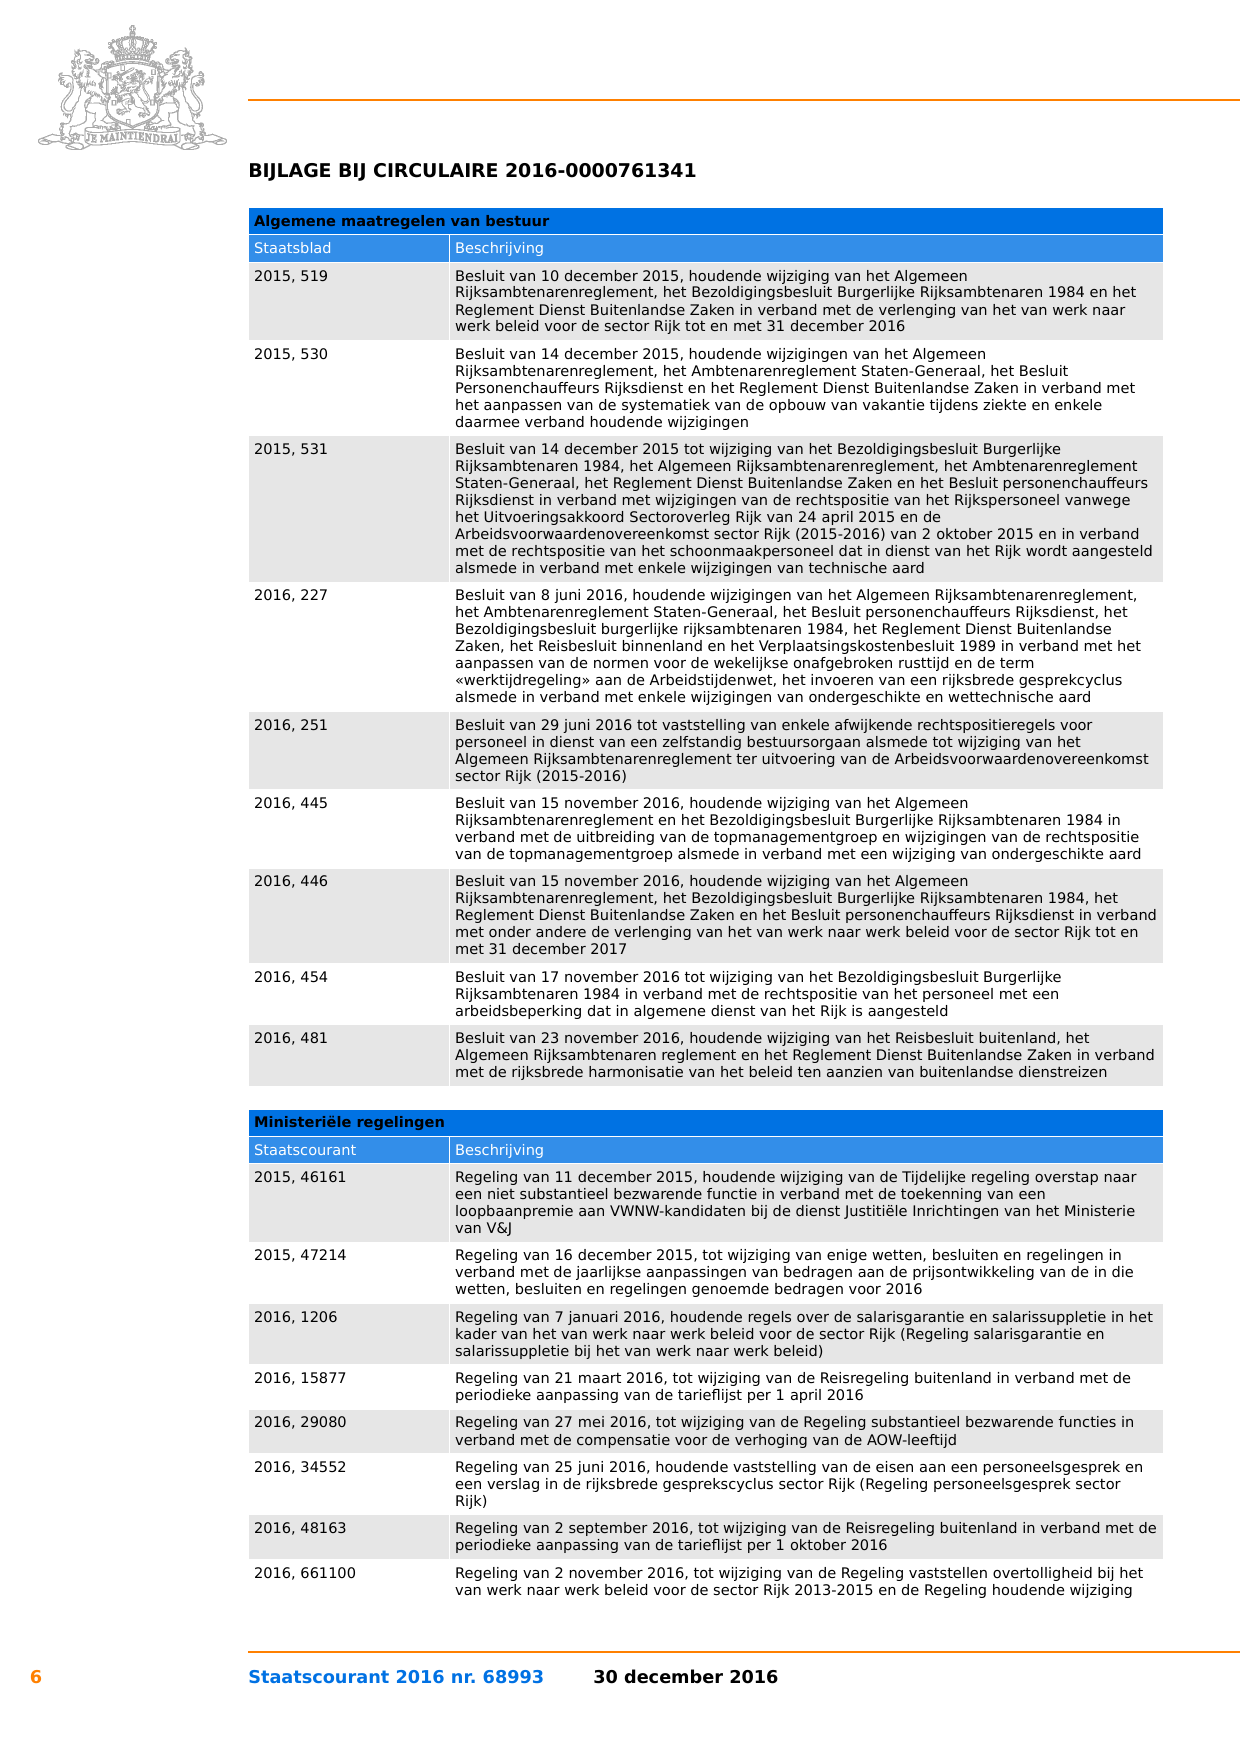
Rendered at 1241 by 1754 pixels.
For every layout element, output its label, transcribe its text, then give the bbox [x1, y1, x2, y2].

table_cell Besluit van 14 december 2015, houdende wijzigingen van het Algemeen Rijksambtenarenreglement, het Ambtenarenreglement Staten-Generaal, het Besluit Personenchauffeurs Rijksdienst en het Reglement Dienst Buitenlandse Zaken in verband met het aanpassen van de systematiek van de opbouw van vakantie tijdens ziekte en enkele daarmee verband houdende wijzigingen [450, 341, 1163, 435]
table_cell 2016, 48163 [249, 1515, 449, 1559]
table_cell Besluit van 10 december 2015, houdende wijziging van het Algemeen Rijksambtenarenreglement, het Bezoldigingsbesluit Burgerlijke Rijksambtenaren 1984 en het Reglement Dienst Buitenlandse Zaken in verband met de verlenging van het van werk naar werk beleid voor de sector Rijk tot en met 31 december 2016 [450, 263, 1163, 340]
table_cell 2016, 34552 [249, 1454, 449, 1514]
subtitle BIJLAGE BIJ CIRCULAIRE 2016-0000761341 [248, 160, 1163, 182]
table_cell Regeling van 16 december 2015, tot wijziging van enige wetten, besluiten en regelingen in verband met de jaarlijkse aanpassingen van bedragen aan de prijsontwikkeling van de in die wetten, besluiten en regelingen genoemde bedragen voor 2016 [450, 1243, 1163, 1303]
table_cell Besluit van 17 november 2016 tot wijziging van het Bezoldigingsbesluit Burgerlijke Rijksambtenaren 1984 in verband met de rechtspositie van het personeel met een arbeidsbeperking dat in algemene dienst van het Rijk is aangesteld [450, 964, 1163, 1024]
table_cell 2016, 15877 [249, 1365, 449, 1409]
table_cell 2015, 519 [249, 263, 449, 340]
table_cell Staatscourant [249, 1137, 449, 1163]
table_cell 2015, 46161 [249, 1164, 449, 1242]
table_cell Besluit van 15 november 2016, houdende wijziging van het Algemeen Rijksambtenarenreglement, het Bezoldigingsbesluit Burgerlijke Rijksambtenaren 1984, het Reglement Dienst Buitenlandse Zaken en het Besluit personenchauffeurs Rijksdienst in verband met onder andere de verlenging van het van werk naar werk beleid voor de sector Rijk tot en met 31 december 2017 [450, 869, 1163, 963]
table_cell 2016, 481 [249, 1025, 449, 1086]
table_cell Regeling van 2 september 2016, tot wijziging van de Reisregeling buitenland in verband met de periodieke aanpassing van de tarieflijst per 1 oktober 2016 [450, 1515, 1163, 1559]
table_cell 2015, 530 [249, 341, 449, 435]
table_cell 2015, 47214 [249, 1243, 449, 1303]
table_cell 2016, 446 [249, 869, 449, 963]
table_cell Staatsblad [249, 235, 449, 262]
table_cell 2016, 227 [249, 583, 449, 711]
table_cell Regeling van 7 januari 2016, houdende regels over de salarisgarantie en salarissuppletie in het kader van het van werk naar werk beleid voor de sector Rijk (Regeling salarisgarantie en salarissuppletie bij het van werk naar werk beleid) [450, 1304, 1163, 1364]
table_cell Besluit van 29 juni 2016 tot vaststelling van enkele afwijkende rechtspositieregels voor personeel in dienst van een zelfstandig bestuursorgaan alsmede tot wijziging van het Algemeen Rijksambtenarenreglement ter uitvoering van de Arbeidsvoorwaardenovereenkomst sector Rijk (2015-2016) [450, 712, 1163, 789]
table_cell 2016, 661100 [249, 1560, 449, 1603]
table_cell Besluit van 14 december 2015 tot wijziging van het Bezoldigingsbesluit Burgerlijke Rijksambtenaren 1984, het Algemeen Rijksambtenarenreglement, het Ambtenarenreglement Staten-Generaal, het Reglement Dienst Buitenlandse Zaken en het Besluit personenchauffeurs Rijksdienst in verband met wijzigingen van de rechtspositie van het Rijkspersoneel vanwege het Uitvoeringsakkoord Sectoroverleg Rijk van 24 april 2015 en de Arbeidsvoorwaardenovereenkomst sector Rijk (2015-2016) van 2 oktober 2015 en in verband met de rechtspositie van het schoonmaakpersoneel dat in dienst van het Rijk wordt aangesteld alsmede in verband met enkele wijzigingen van technische aard [450, 436, 1163, 582]
table_cell 2016, 251 [249, 712, 449, 789]
table_cell 2016, 445 [249, 790, 449, 867]
table_cell 2015, 531 [249, 436, 449, 582]
table_cell Besluit van 23 november 2016, houdende wijziging van het Reisbesluit buitenland, het Algemeen Rijksambtenaren reglement en het Reglement Dienst Buitenlandse Zaken in verband met de rijksbrede harmonisatie van het beleid ten aanzien van buitenlandse dienstreizen [450, 1025, 1163, 1086]
table_header Ministeriële regelingen [249, 1110, 1163, 1136]
table_cell Regeling van 11 december 2015, houdende wijziging van de Tijdelijke regeling overstap naar een niet substantieel bezwarende functie in verband met de toekenning van een loopbaanpremie aan VWNW-kandidaten bij de dienst Justitiële Inrichtingen van het Ministerie van V&J [450, 1164, 1163, 1242]
table_cell Besluit van 8 juni 2016, houdende wijzigingen van het Algemeen Rijksambtenarenreglement, het Ambtenarenreglement Staten-Generaal, het Besluit personenchauffeurs Rijksdienst, het Bezoldigingsbesluit burgerlijke rijksambtenaren 1984, het Reglement Dienst Buitenlandse Zaken, het Reisbesluit binnenland en het Verplaatsingskostenbesluit 1989 in verband met het aanpassen van de normen voor de wekelijkse onafgebroken rusttijd en de term «werktijdregeling» aan de Arbeidstijdenwet, het invoeren van een rijksbrede gesprekcyclus alsmede in verband met enkele wijzigingen van ondergeschikte en wettechnische aard [450, 583, 1163, 711]
table_cell Regeling van 21 maart 2016, tot wijziging van de Reisregeling buitenland in verband met de periodieke aanpassing van de tarieflijst per 1 april 2016 [450, 1365, 1163, 1409]
table_cell Regeling van 25 juni 2016, houdende vaststelling van de eisen aan een personeelsgesprek en een verslag in de rijksbrede gesprekscyclus sector Rijk (Regeling personeelsgesprek sector Rijk) [450, 1454, 1163, 1514]
table_cell Beschrijving [450, 1137, 1163, 1163]
table_cell Beschrijving [450, 235, 1163, 262]
table_cell Regeling van 2 november 2016, tot wijziging van de Regeling vaststellen overtolligheid bij het van werk naar werk beleid voor de sector Rijk 2013-2015 en de Regeling houdende wijziging [450, 1560, 1163, 1603]
table_cell 2016, 29080 [249, 1410, 449, 1453]
table_cell 2016, 454 [249, 964, 449, 1024]
picture [38, 25, 227, 150]
table_cell 2016, 1206 [249, 1304, 449, 1364]
table_header Algemene maatregelen van bestuur [249, 208, 1163, 234]
table_cell Besluit van 15 november 2016, houdende wijziging van het Algemeen Rijksambtenarenreglement en het Bezoldigingsbesluit Burgerlijke Rijksambtenaren 1984 in verband met de uitbreiding van de topmanagementgroep en wijzigingen van de rechtspositie van de topmanagementgroep alsmede in verband met een wijziging van ondergeschikte aard [450, 790, 1163, 867]
table_cell Regeling van 27 mei 2016, tot wijziging van de Regeling substantieel bezwarende functies in verband met de compensatie voor de verhoging van de AOW-leeftijd [450, 1410, 1163, 1453]
